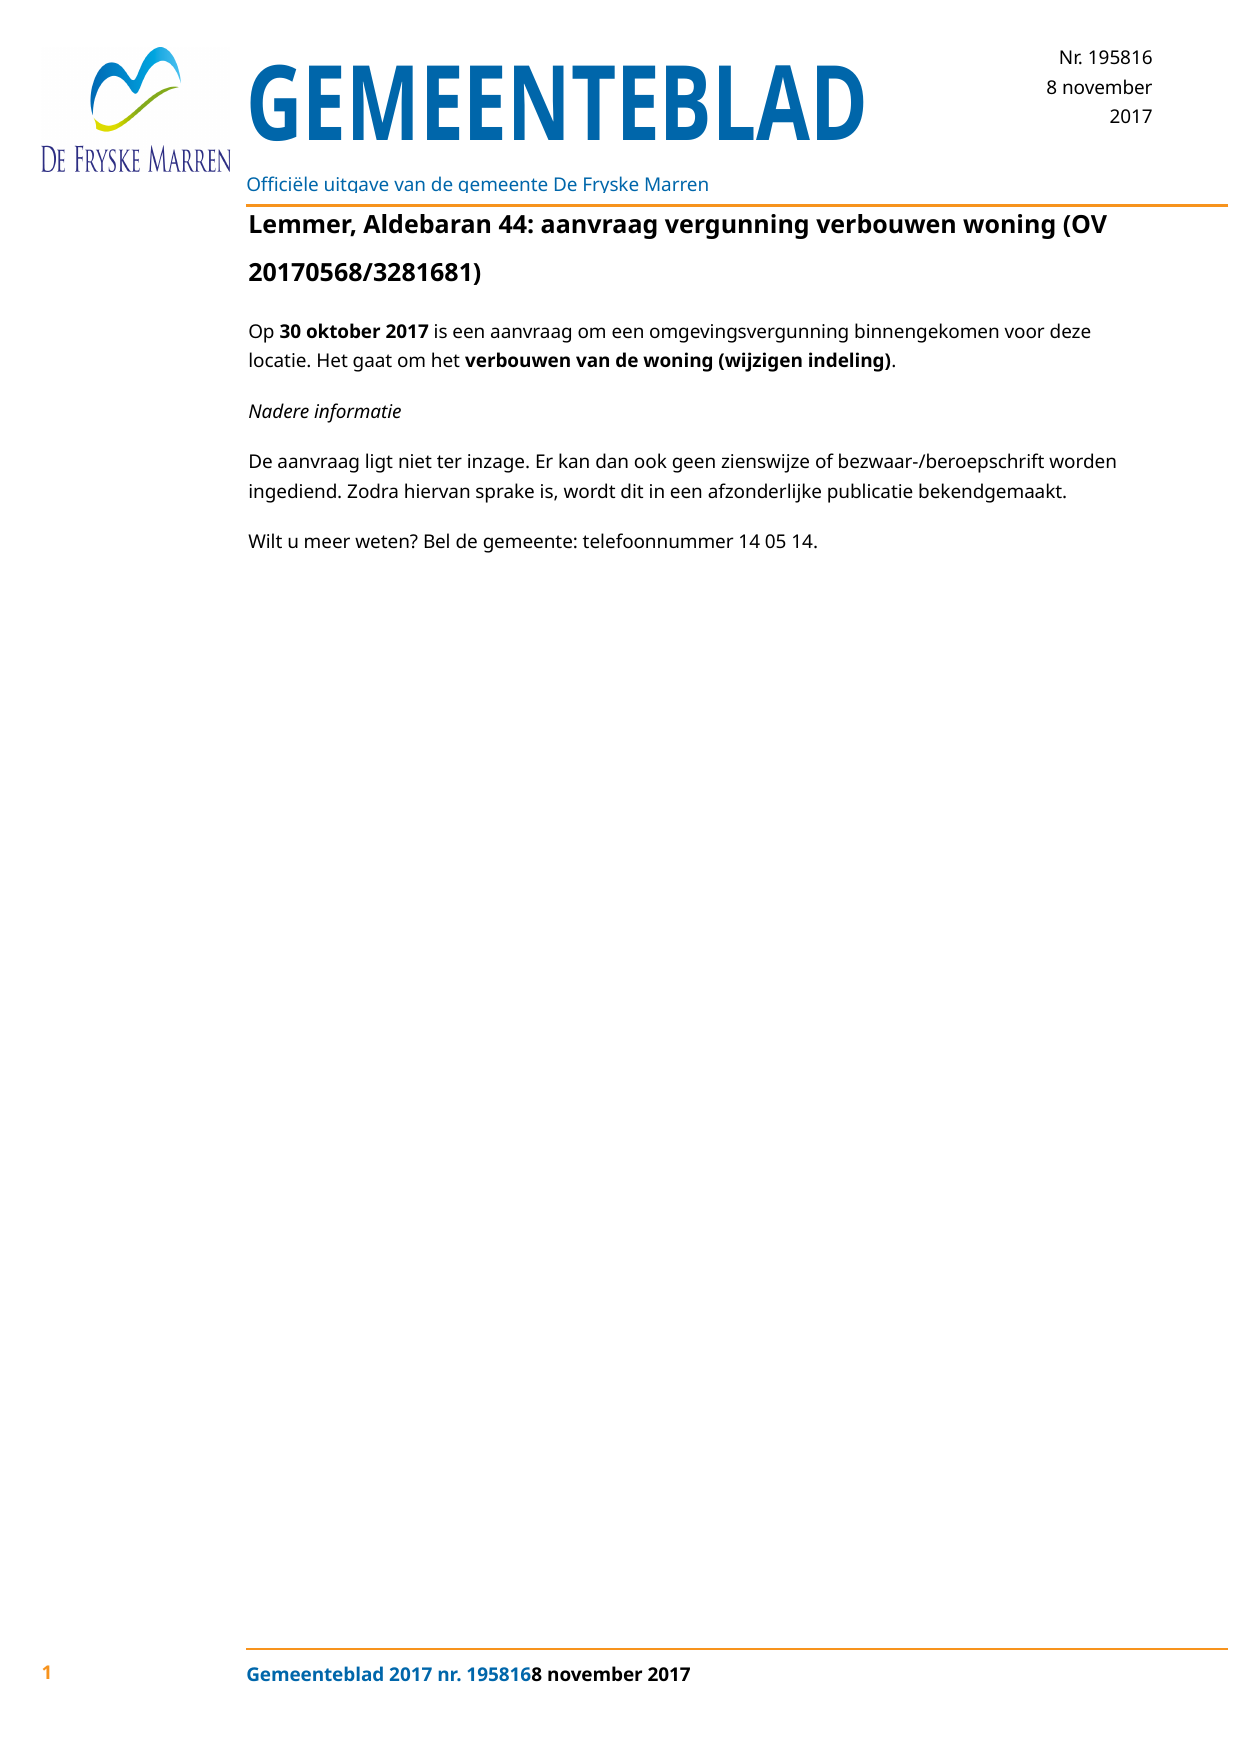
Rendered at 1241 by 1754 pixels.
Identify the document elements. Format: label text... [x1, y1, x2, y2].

text Lemmer, Aldebaran 44: aanvraag vergunning verbouwen woning (OV 20170568/3281681) [248, 207, 1152, 288]
text De aanvraag ligt niet ter inzage. Er kan dan ook geen zienswijze of bezwaar-/beroepschrift worden ingediend. Zodra hiervan sprake is, wordt dit in een afzonderlijke publicatie bekendgemaakt. [248, 448, 1152, 504]
text Nadere informatie [248, 398, 1152, 424]
picture [41, 47, 231, 172]
text Op 30 oktober 2017 is een aanvraag om een omgevingsvergunning binnengekomen voor deze locatie. Het gaat om het verbouwen van de woning (wijzigen indeling). [248, 318, 1152, 373]
text Wilt u meer weten? Bel de gemeente: telefoonnummer 14 05 14. [248, 528, 1152, 554]
